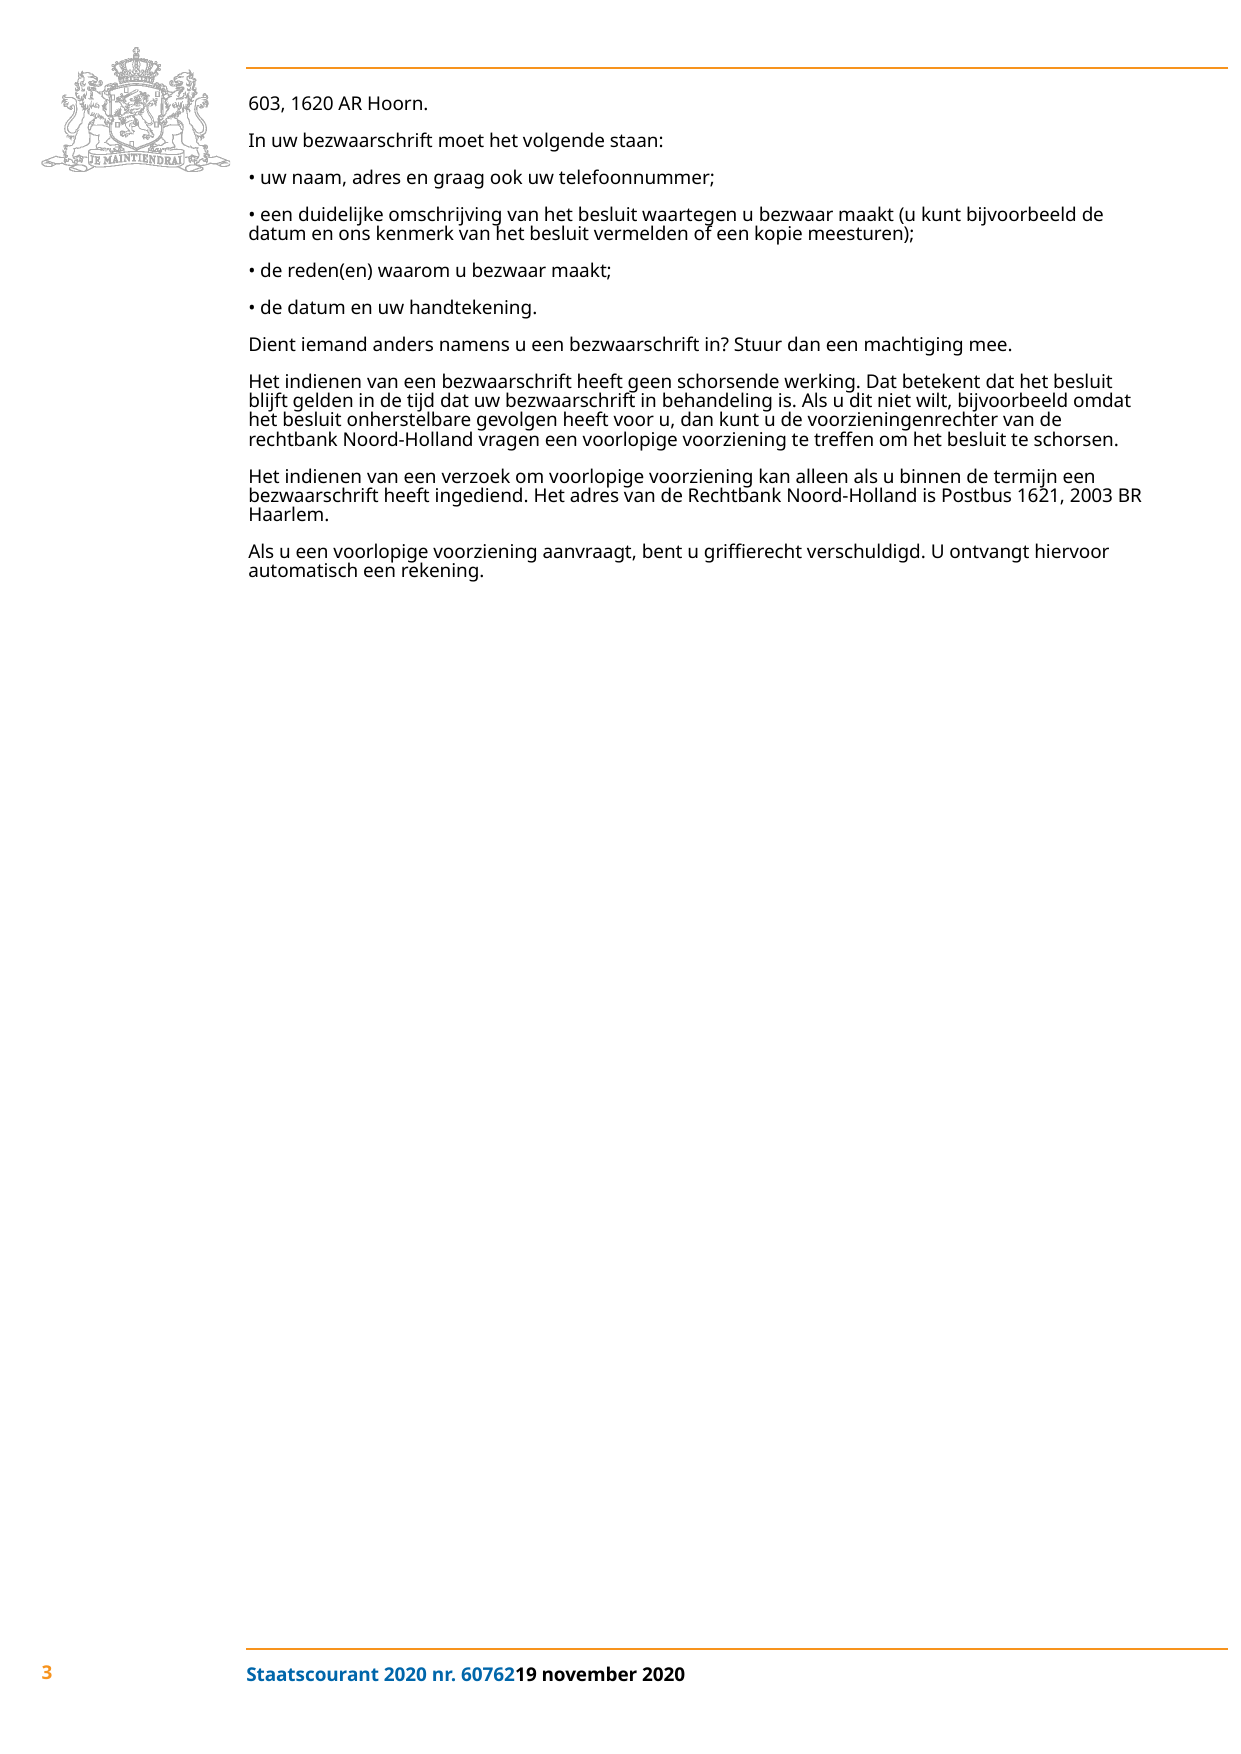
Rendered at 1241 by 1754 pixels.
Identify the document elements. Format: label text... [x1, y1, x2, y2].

text Dient iemand anders namens u een bezwaarschrift in? Stuur dan een machtiging mee. [248, 336, 1152, 355]
text • de datum en uw handtekening. [248, 299, 1152, 318]
text • een duidelijke omschrijving van het besluit waartegen u bezwaar maakt (u kunt bijvoorbeeld de datum en ons kenmerk van het besluit vermelden of een kopie meesturen); [248, 206, 1152, 244]
text • uw naam, adres en graag ook uw telefoonnummer; [248, 169, 1152, 188]
text • de reden(en) waarom u bezwaar maakt; [248, 262, 1152, 281]
text Het indienen van een verzoek om voorlopige voorziening kan alleen als u binnen de termijn een bezwaarschrift heeft ingediend. Het adres van de Rechtbank Noord-Holland is Postbus 1621, 2003 BR Haarlem. [248, 468, 1152, 526]
text Als u een voorlopige voorziening aanvraagt, bent u griffierecht verschuldigd. U ontvangt hiervoor automatisch een rekening. [248, 543, 1152, 582]
text Het indienen van een bezwaarschrift heeft geen schorsende werking. Dat betekent dat het besluit blijft gelden in de tijd dat uw bezwaarschrift in behandeling is. Als u dit niet wilt, bijvoorbeeld omdat het besluit onherstelbare gevolgen heeft voor u, dan kunt u de voorzieningenrechter van de rechtbank Noord-Holland vragen een voorlopige voorziening te treffen om het besluit te schorsen. [248, 373, 1152, 450]
text In uw bezwaarschrift moet het volgende staan: [248, 132, 1152, 151]
text 603, 1620 AR Hoorn. [248, 95, 1152, 114]
picture [41, 47, 231, 172]
